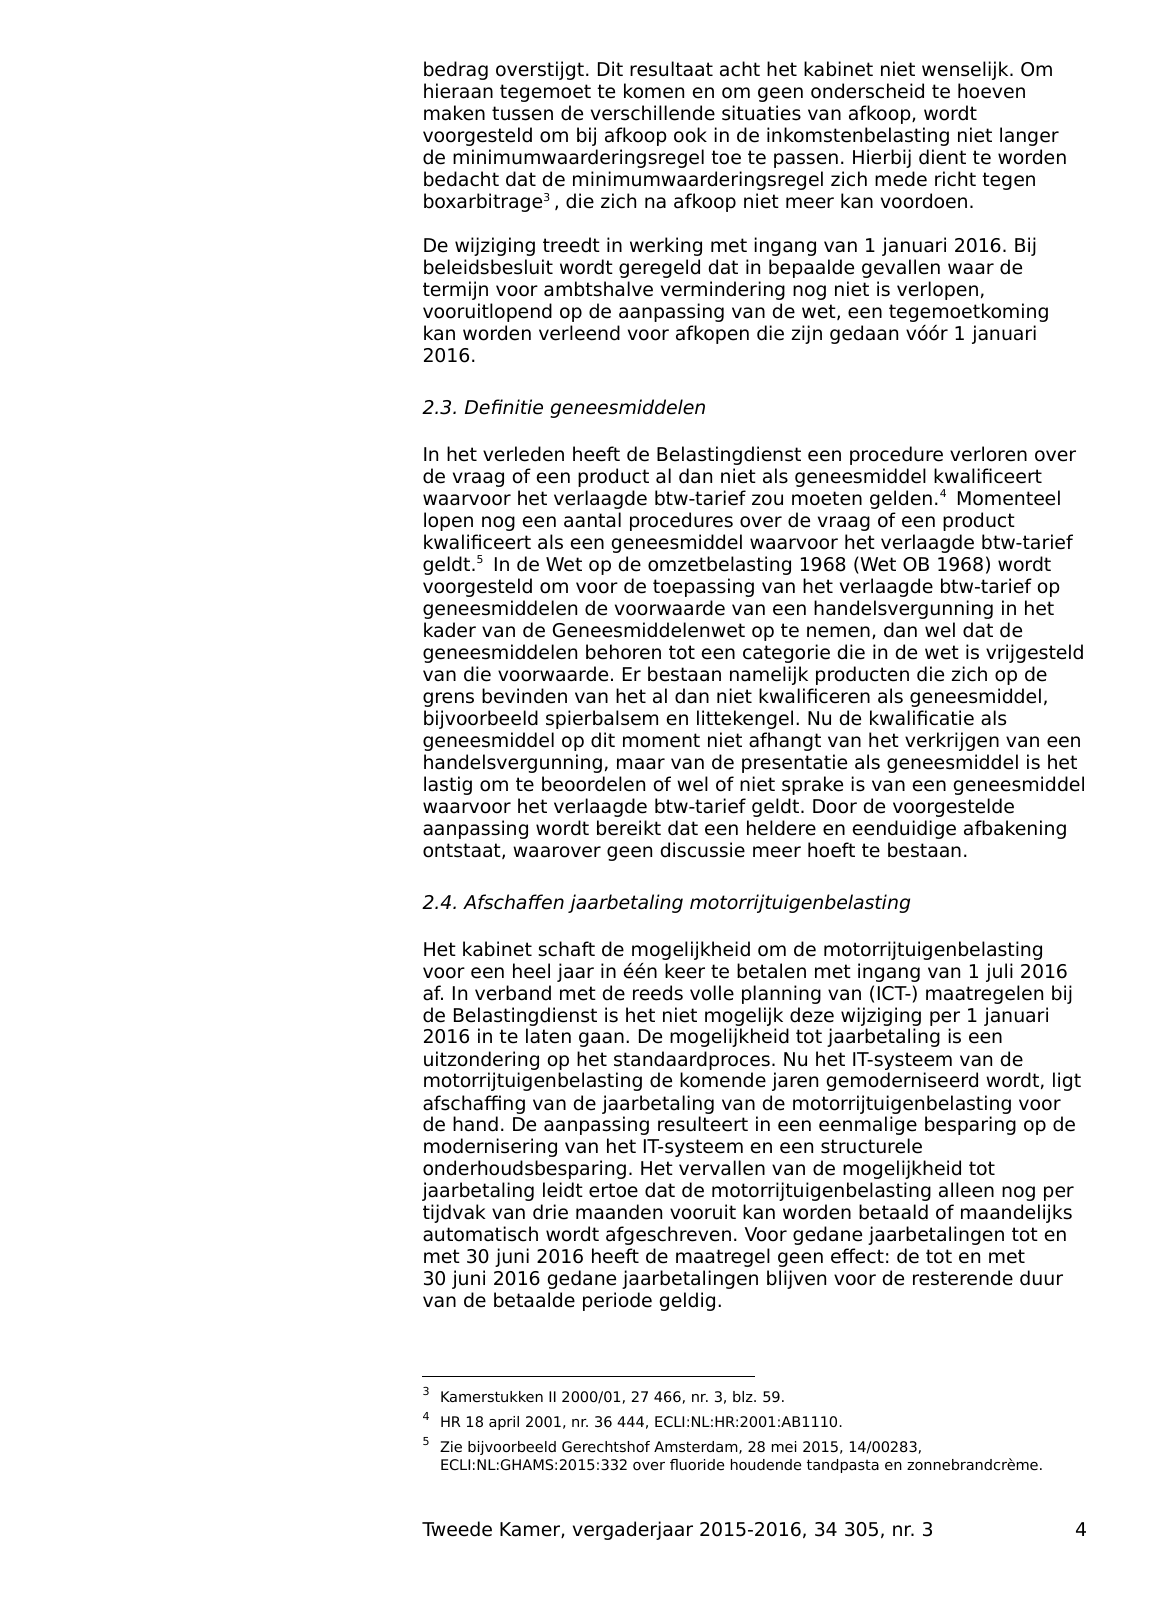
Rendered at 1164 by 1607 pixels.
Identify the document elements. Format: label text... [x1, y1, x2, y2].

text bedrag overstijgt. Dit resultaat acht het kabinet niet wenselijk. Om hieraan tegemoet te komen en om geen onderscheid te hoeven maken tussen de verschillende situaties van afkoop, wordt voorgesteld om bij afkoop ook in de inkomstenbelasting niet langer de minimumwaarderingsregel toe te passen. Hierbij dient te worden bedacht dat de minimumwaarderingsregel zich mede richt tegen boxarbitrage, die zich na afkoop niet meer kan voordoen. [422, 59, 1087, 213]
text Het kabinet schaft de mogelijkheid om de motorrijtuigenbelasting voor een heel jaar in één keer te betalen met ingang van 1 juli 2016 af. In verband met de reeds volle planning van (ICT-) maatregelen bij de Belastingdienst is het niet mogelijk deze wijziging per 1 januari 2016 in te laten gaan. De mogelijkheid tot jaarbetaling is een uitzondering op het standaardproces. Nu het IT-systeem van de motorrijtuigenbelasting de komende jaren gemoderniseerd wordt, ligt afschaffing van de jaarbetaling van de motorrijtuigenbelasting voor de hand. De aanpassing resulteert in een eenmalige besparing op de modernisering van het IT-systeem en een structurele onderhoudsbesparing. Het vervallen van de mogelijkheid tot jaarbetaling leidt ertoe dat de motorrijtuigenbelasting alleen nog per tijdvak van drie maanden vooruit kan worden betaald of maandelijks automatisch wordt afgeschreven. Voor gedane jaarbetalingen tot en met 30 juni 2016 heeft de maatregel geen effect: de tot en met 30 juni 2016 gedane jaarbetalingen blijven voor de resterende duur van de betaalde periode geldig. [422, 938, 1087, 1312]
text In het verleden heeft de Belastingdienst een procedure verloren over de vraag of een product al dan niet als geneesmiddel kwalificeert waarvoor het verlaagde btw-tarief zou moeten gelden. Momenteel lopen nog een aantal procedures over de vraag of een product kwalificeert als een geneesmiddel waarvoor het verlaagde btw-tarief geldt. In de Wet op de omzetbelasting 1968 (Wet OB 1968) wordt voorgesteld om voor de toepassing van het verlaagde btw-tarief op geneesmiddelen de voorwaarde van een handelsvergunning in het kader van de Geneesmiddelenwet op te nemen, dan wel dat de geneesmiddelen behoren tot een categorie die in de wet is vrijgesteld van die voorwaarde. Er bestaan namelijk producten die zich op de grens bevinden van het al dan niet kwalificeren als geneesmiddel, bijvoorbeeld spierbalsem en littekengel. Nu de kwalificatie als geneesmiddel op dit moment niet afhangt van het verkrijgen van een handelsvergunning, maar van de presentatie als geneesmiddel is het lastig om te beoordelen of wel of niet sprake is van een geneesmiddel waarvoor het verlaagde btw-tarief geldt. Door de voorgestelde aanpassing wordt bereikt dat een heldere en eenduidige afbakening ontstaat, waarover geen discussie meer hoeft te bestaan. [422, 444, 1087, 862]
subtitle 2.3. Definitie geneesmiddelen [422, 397, 1087, 419]
text De wijziging treedt in werking met ingang van 1 januari 2016. Bij beleidsbesluit wordt geregeld dat in bepaalde gevallen waar de termijn voor ambtshalve vermindering nog niet is verlopen, vooruitlopend op de aanpassing van de wet, een tegemoetkoming kan worden verleend voor afkopen die zijn gedaan vóór 1 januari 2016. [422, 235, 1087, 367]
text HR 18 april 2001, nr. 36 444, ECLI:NL:HR:2001:AB1110. [422, 1410, 1087, 1432]
text Kamerstukken II 2000/01, 27 466, nr. 3, blz. 59. [422, 1385, 1087, 1407]
text Zie bijvoorbeeld Gerechtshof Amsterdam, 28 mei 2015, 14/00283, ECLI:NL:GHAMS:2015:332 over fluoride houdende tandpasta en zonnebrandcrème. [422, 1435, 1087, 1474]
subtitle 2.4. Afschaffen jaarbetaling motorrijtuigenbelasting [422, 892, 1087, 913]
